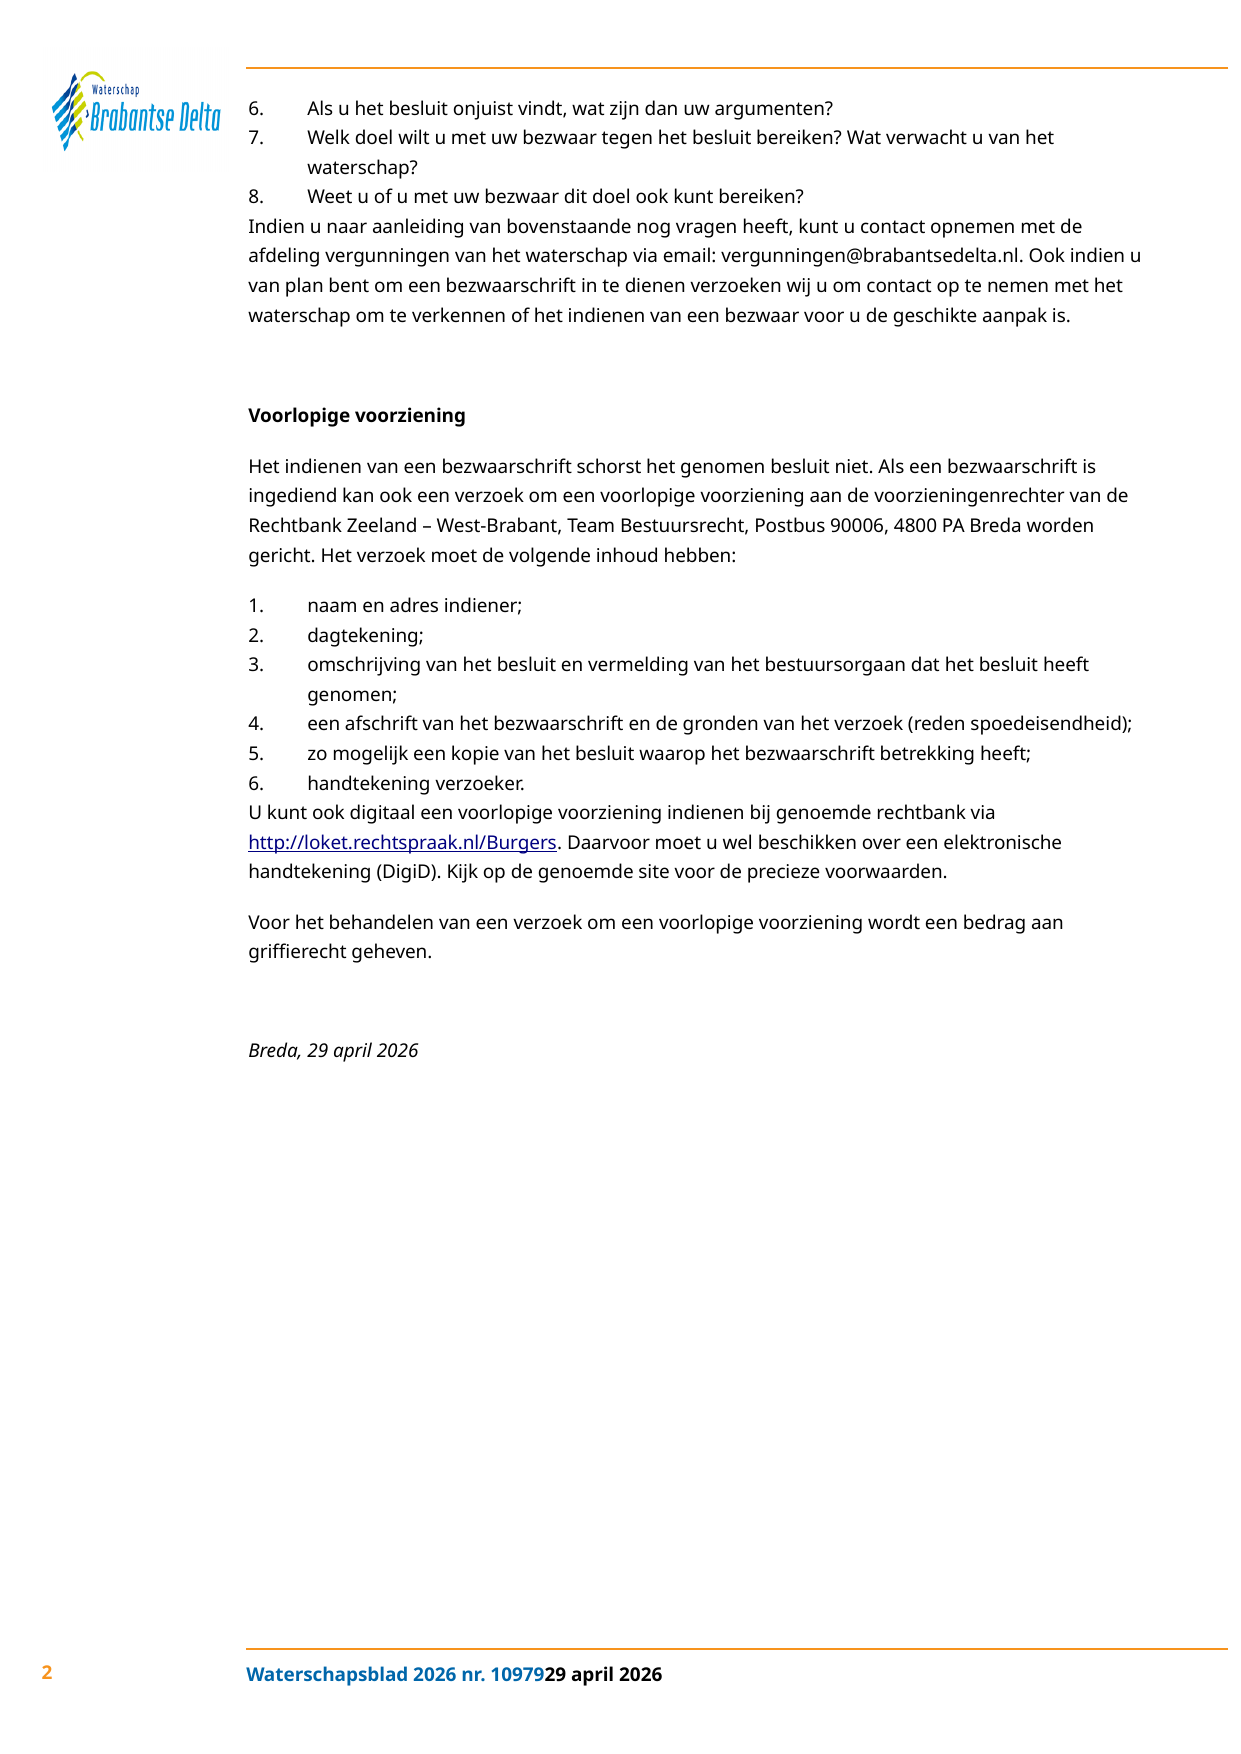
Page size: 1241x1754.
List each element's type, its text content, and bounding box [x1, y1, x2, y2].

list een afschrift van het bezwaarschrift en de gronden van het verzoek (reden spoedeisendheid); [248, 711, 1152, 736]
list dagtekening; [248, 622, 1152, 648]
list Welk doel wilt u met uw bezwaar tegen het besluit bereiken? Wat verwacht u van het waterschap? [248, 124, 1152, 180]
list Weet u of u met uw bezwaar dit doel ook kunt bereiken? [248, 183, 1152, 209]
text Indien u naar aanleiding van bovenstaande nog vragen heeft, kunt u contact opnemen met de afdeling vergunningen van het waterschap via email: vergunningen@brabantsedelta.nl. Ook indien u van plan bent om een bezwaarschrift in te dienen verzoeken wij u om contact op te nemen met het waterschap om te verkennen of het indienen van een bezwaar voor u de geschikte aanpak is. [248, 213, 1152, 328]
text U kunt ook digitaal een voorlopige voorziening indienen bij genoemde rechtbank via http://loket.rechtspraak.nl/Burgers. Daarvoor moet u wel beschikken over een elektronische handtekening (DigiD). Kijk op de genoemde site voor de precieze voorwaarden. [248, 799, 1152, 884]
list naam en adres indiener; [248, 592, 1152, 618]
text Voor het behandelen van een verzoek om een voorlopige voorziening wordt een bedrag aan griffierecht geheven. [248, 909, 1152, 964]
list omschrijving van het besluit en vermelding van het bestuursorgaan dat het besluit heeft genomen; [248, 651, 1152, 707]
text Het indienen van een bezwaarschrift schorst het genomen besluit niet. Als een bezwaarschrift is ingediend kan ook een verzoek om een voorlopige voorziening aan de voorzieningenrechter van de Rechtbank Zeeland – West-Brabant, Team Bestuursrecht, Postbus 90006, 4800 PA Breda worden gericht. Het verzoek moet de volgende inhoud hebben: [248, 453, 1152, 568]
list zo mogelijk een kopie van het besluit waarop het bezwaarschrift betrekking heeft; [248, 740, 1152, 766]
list Als u het besluit onjuist vindt, wat zijn dan uw argumenten? [248, 95, 1152, 121]
text Breda, 29 april 2026 [248, 1037, 1152, 1062]
picture [41, 47, 231, 172]
list handtekening verzoeker. [248, 770, 1152, 796]
text Voorlopige voorziening [248, 403, 1152, 428]
